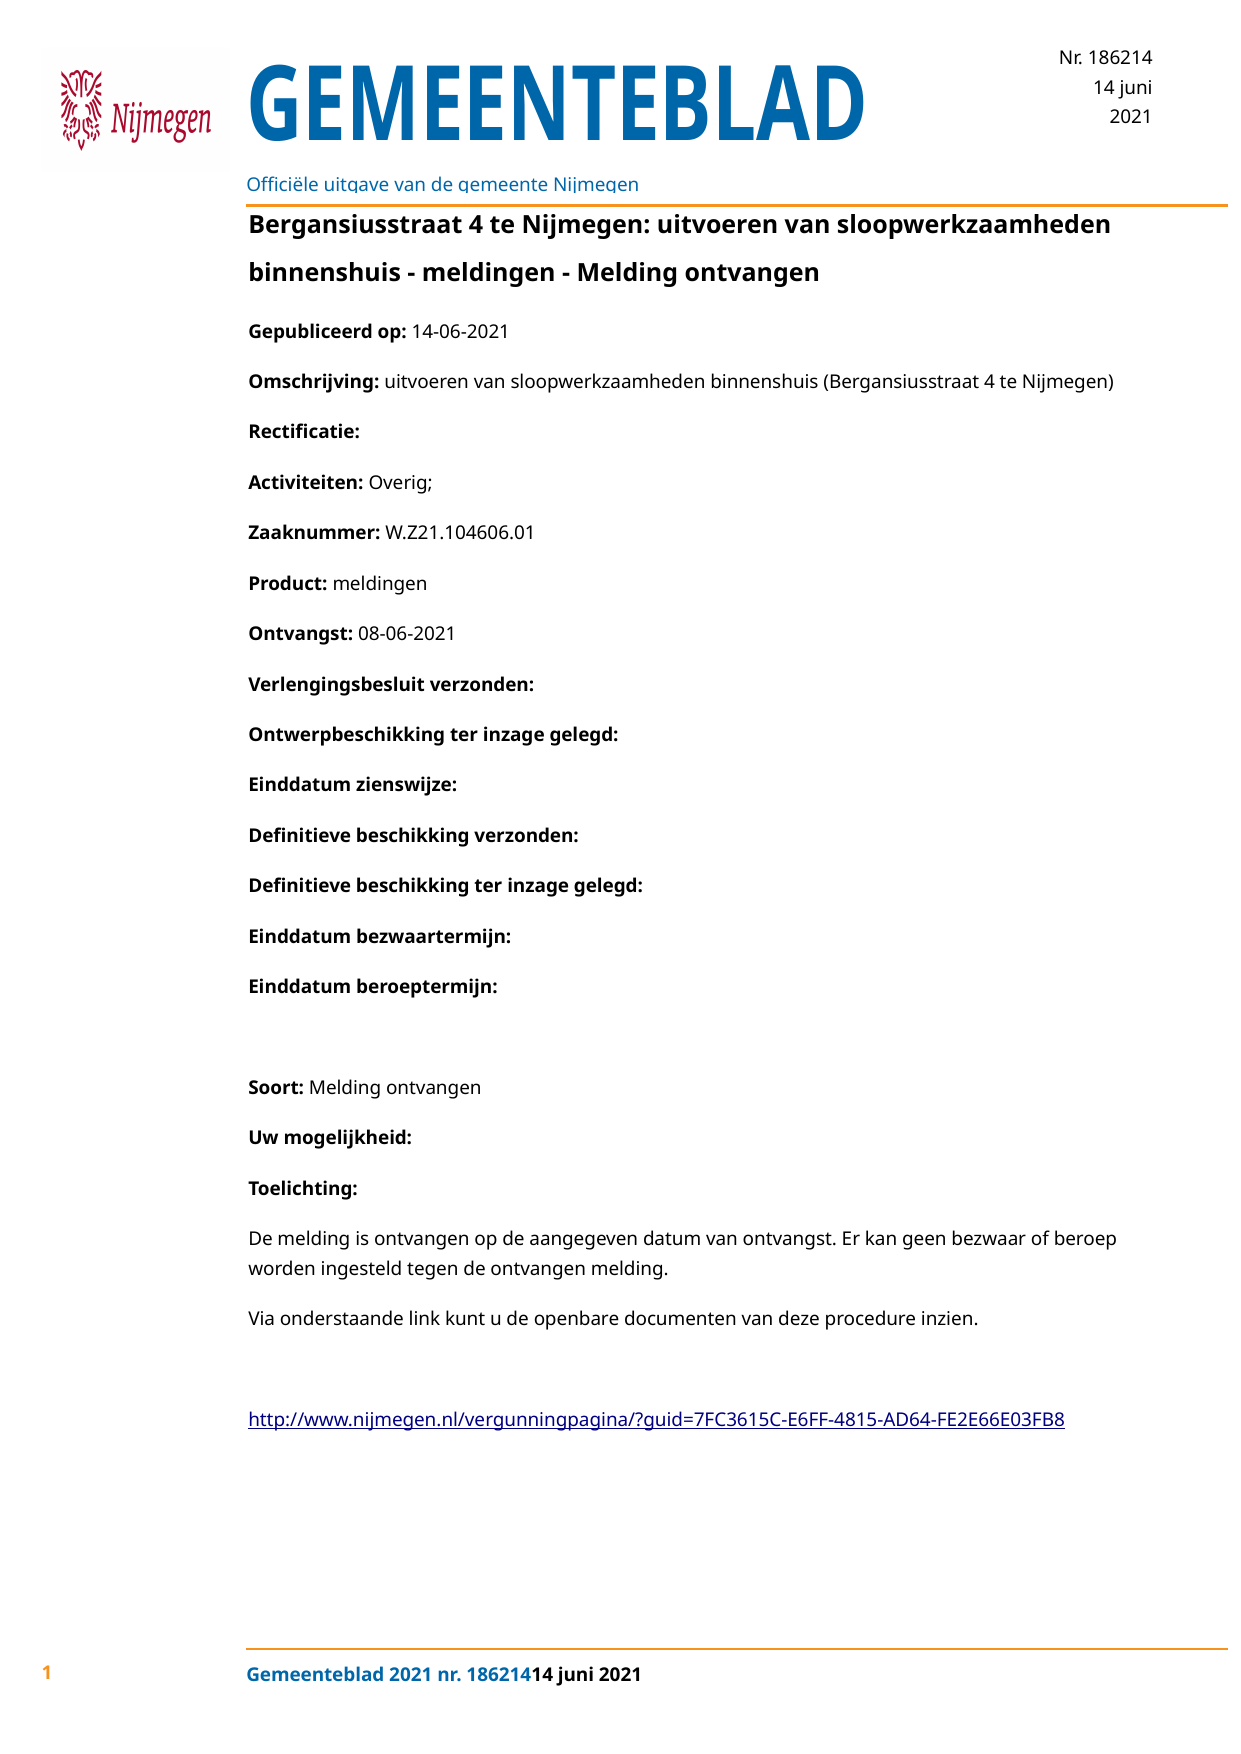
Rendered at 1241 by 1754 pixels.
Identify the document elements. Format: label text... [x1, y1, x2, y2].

text Einddatum beroeptermijn: [248, 973, 1152, 999]
text http://www.nijmegen.nl/vergunningpagina/?guid=7FC3615C-E6FF-4815-AD64-FE2E66E03FB8 [248, 1406, 1152, 1432]
text Activiteiten: Overig; [248, 469, 1152, 495]
text Ontwerpbeschikking ter inzage gelegd: [248, 721, 1152, 747]
text Verlengingsbesluit verzonden: [248, 671, 1152, 697]
text Einddatum bezwaartermijn: [248, 923, 1152, 949]
text Definitieve beschikking ter inzage gelegd: [248, 872, 1152, 898]
text Zaaknummer: W.Z21.104606.01 [248, 519, 1152, 545]
text Omschrijving: uitvoeren van sloopwerkzaamheden binnenshuis (Bergansiusstraat 4 te Nijmegen) [248, 368, 1152, 394]
text Uw mogelijkheid: [248, 1124, 1152, 1150]
text Via onderstaande link kunt u de openbare documenten van deze procedure inzien. [248, 1305, 1152, 1331]
text Einddatum zienswijze: [248, 772, 1152, 797]
text Ontvangst: 08-06-2021 [248, 620, 1152, 646]
text Rectificatie: [248, 419, 1152, 444]
text Bergansiusstraat 4 te Nijmegen: uitvoeren van sloopwerkzaamheden binnenshuis - meldingen - Melding ontvangen [248, 207, 1152, 288]
text De melding is ontvangen op de aangegeven datum van ontvangst. Er kan geen bezwaar of beroep worden ingesteld tegen de ontvangen melding. [248, 1225, 1152, 1281]
text Gepubliceerd op: 14-06-2021 [248, 318, 1152, 344]
text Toelichting: [248, 1175, 1152, 1201]
text Soort: Melding ontvangen [248, 1074, 1152, 1100]
text Product: meldingen [248, 570, 1152, 596]
picture [41, 47, 231, 172]
text Definitieve beschikking verzonden: [248, 822, 1152, 848]
